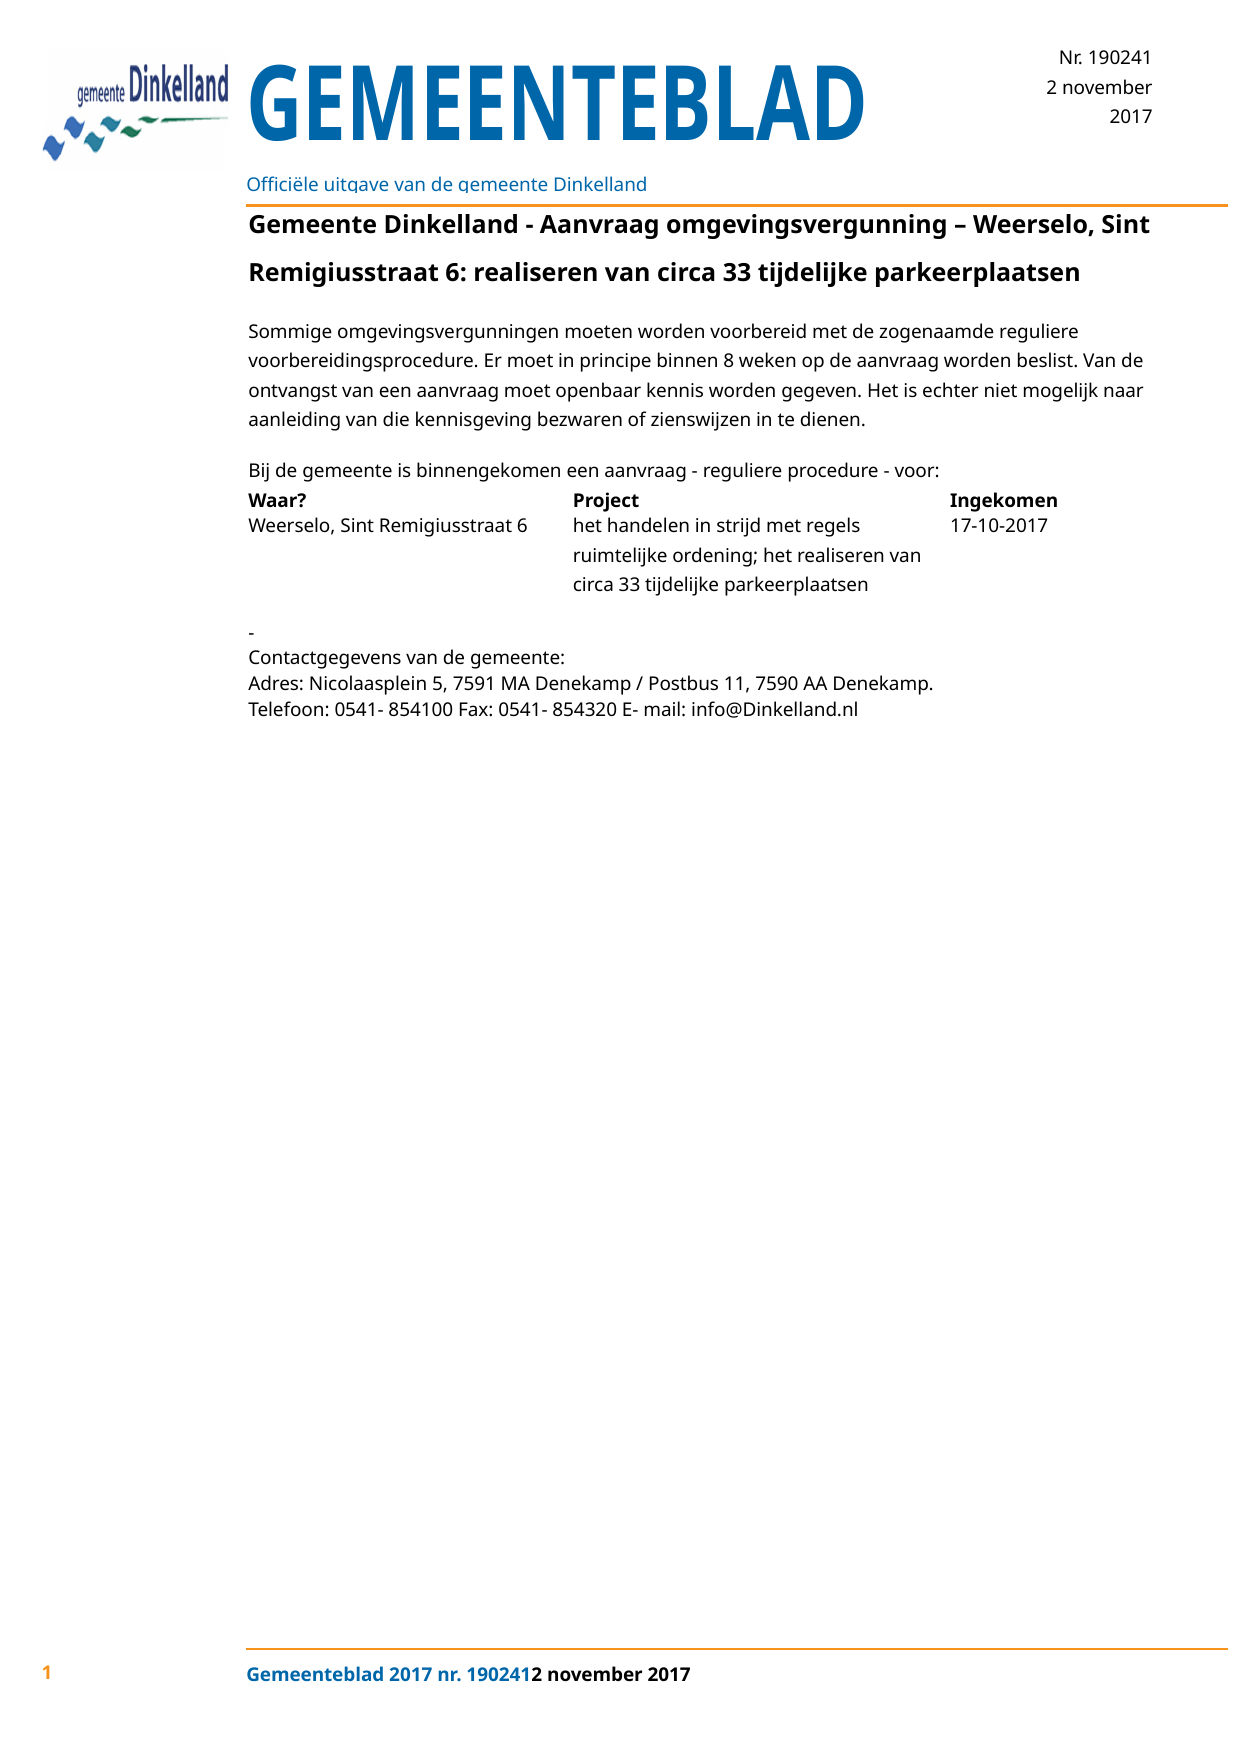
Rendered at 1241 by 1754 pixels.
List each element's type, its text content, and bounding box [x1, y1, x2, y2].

text Contactgegevens van de gemeente: [248, 644, 1152, 670]
table_cell het handelen in strijd met regels ruimtelijke ordening; het realiseren van circa 33 tijdelijke parkeerplaatsen [573, 513, 950, 597]
text Gemeente Dinkelland - Aanvraag omgevingsvergunning – Weerselo, Sint Remigiusstraat 6: realiseren van circa 33 tijdelijke parkeerplaatsen [248, 207, 1152, 288]
table_header Ingekomen [950, 487, 1152, 512]
text Bij de gemeente is binnengekomen een aanvraag - reguliere procedure - voor: [248, 457, 1152, 483]
table_cell Weerselo, Sint Remigiusstraat 6 [248, 513, 573, 597]
text - [248, 619, 1152, 644]
text Sommige omgevingsvergunningen moeten worden voorbereid met de zogenaamde reguliere voorbereidingsprocedure. Er moet in principe binnen 8 weken op de aanvraag worden beslist. Van de ontvangst van een aanvraag moet openbaar kennis worden gegeven. Het is echter niet mogelijk naar aanleiding van die kennisgeving bezwaren of zienswijzen in te dienen. [248, 318, 1152, 432]
table_cell 17-10-2017 [950, 513, 1152, 597]
text Adres: Nicolaasplein 5, 7591 MA Denekamp / Postbus 11, 7590 AA Denekamp. [248, 670, 1152, 696]
picture [41, 47, 231, 172]
table_header Waar? [248, 487, 573, 512]
text Telefoon: 0541- 854100 Fax: 0541- 854320 E- mail: info@Dinkelland.nl [248, 696, 1152, 722]
table_header Project [573, 487, 950, 512]
